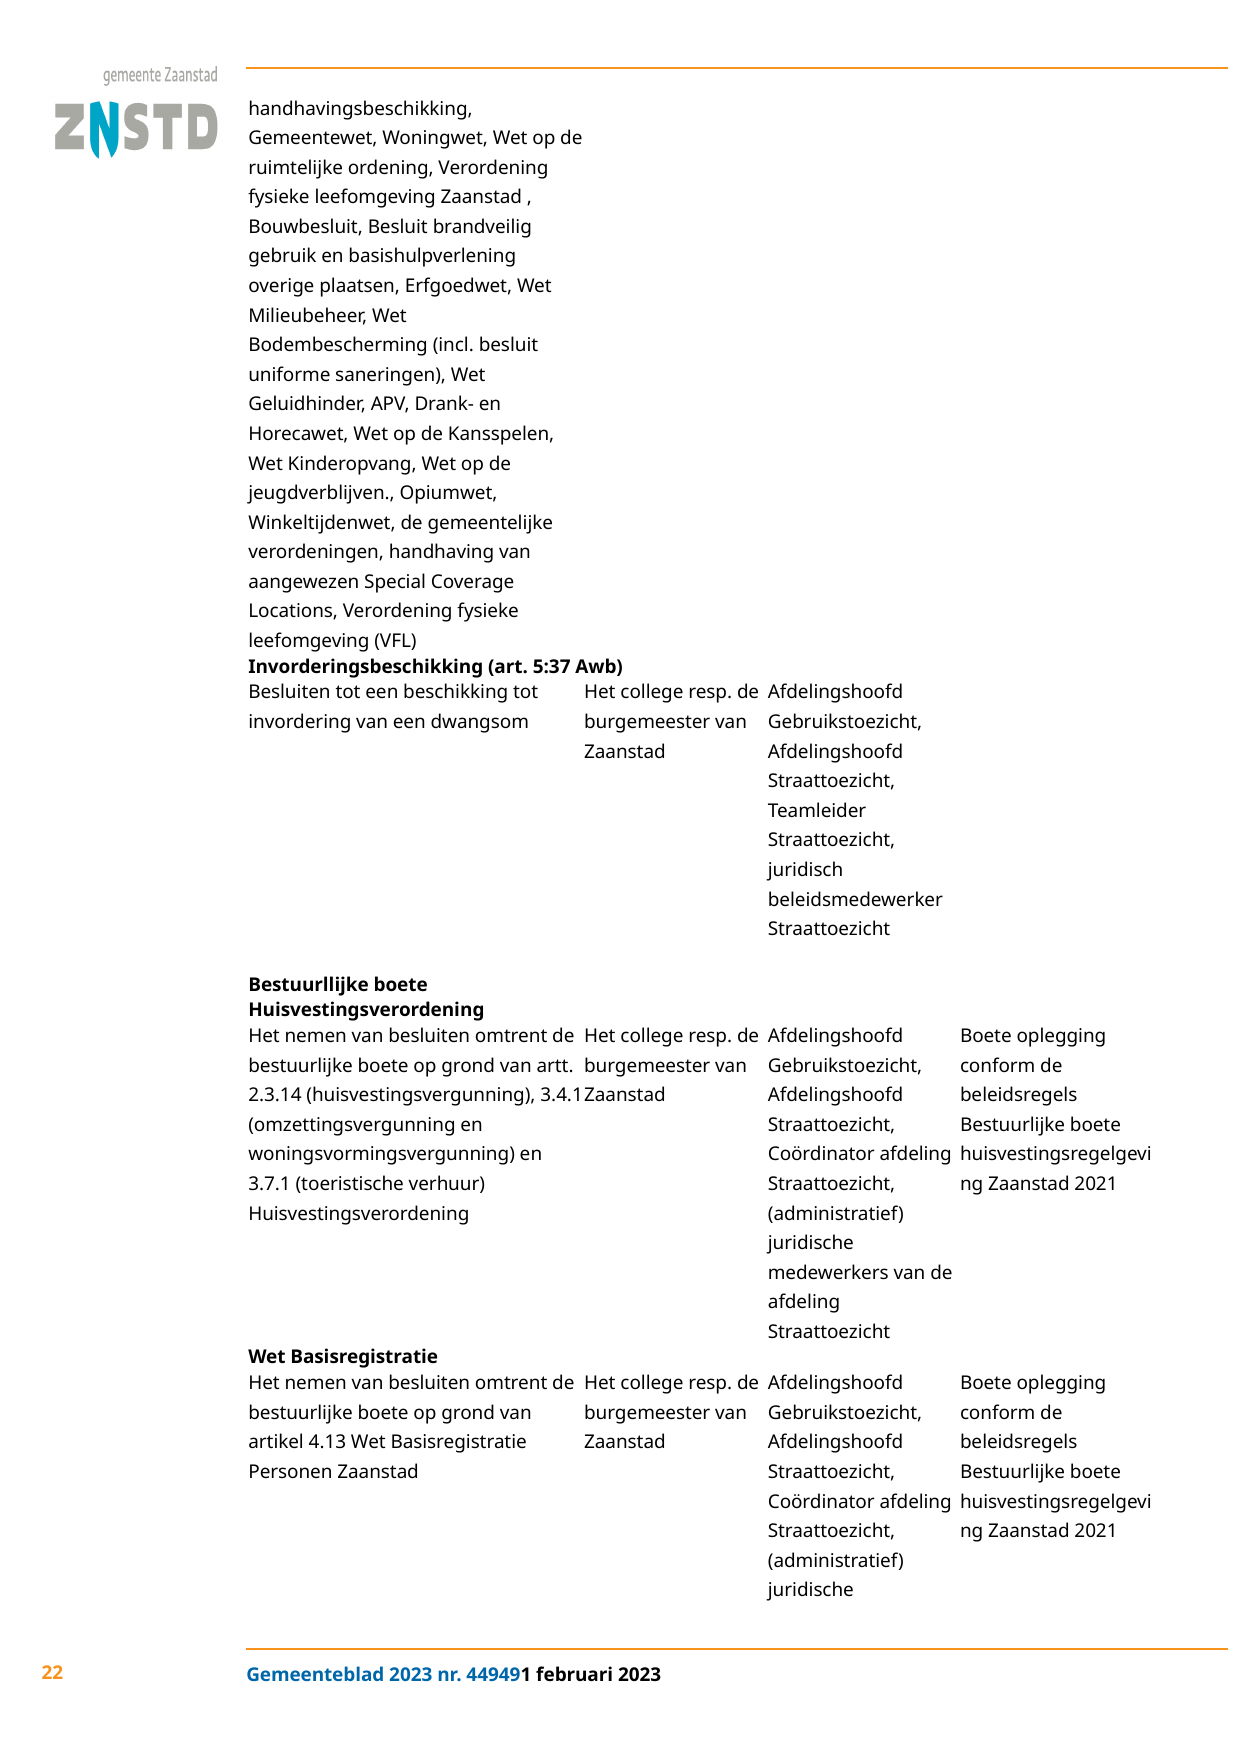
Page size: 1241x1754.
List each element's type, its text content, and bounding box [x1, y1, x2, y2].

table_cell [960, 1344, 1152, 1369]
table_cell [768, 95, 960, 653]
table_cell Het college resp. de burgemeester van Zaanstad [584, 679, 768, 971]
table_cell Wet Basisregistratie [248, 1344, 584, 1369]
table_cell Huisvestingsverordening [248, 996, 1152, 1022]
table_cell Het nemen van besluiten omtrent de bestuurlijke boete op grond van artt. 2.3.14 (huisvestingsvergunning), 3.4.1 (omzettingsvergunning en woningsvormingsvergunning) en 3.7.1 (toeristische verhuur) Huisvestingsverordening [248, 1022, 584, 1344]
table_cell Boete oplegging conform de beleidsregels Bestuurlijke boete huisvestingsregelgeving Zaanstad 2021 [960, 1370, 1152, 1602]
table_cell [584, 95, 768, 653]
table_cell Het college resp. de burgemeester van Zaanstad [584, 1022, 768, 1344]
table_cell Besluiten tot een beschikking tot invordering van een dwangsom [248, 679, 584, 971]
table_cell Afdelingshoofd Gebruikstoezicht, Afdelingshoofd Straattoezicht, Teamleider Straattoezicht, juridisch beleidsmedewerker Straattoezicht [768, 679, 960, 971]
table_cell [960, 679, 1152, 971]
table_cell Invorderingsbeschikking (art. 5:37 Awb) [248, 653, 1152, 679]
table_cell Afdelingshoofd Gebruikstoezicht, Afdelingshoofd Straattoezicht, Coördinator afdeling Straattoezicht, (administratief) juridische [768, 1370, 960, 1602]
table_cell handhavingsbeschikking, Gemeentewet, Woningwet, Wet op de ruimtelijke ordening, Verordening fysieke leefomgeving Zaanstad , Bouwbesluit, Besluit brandveilig gebruik en basishulpverlening overige plaatsen, Erfgoedwet, Wet Milieubeheer, Wet Bodembescherming (incl. besluit uniforme saneringen), Wet Geluidhinder, APV, Drank- en Horecawet, Wet op de Kansspelen, Wet Kinderopvang, Wet op de jeugdverblijven., Opiumwet, Winkeltijdenwet, de gemeentelijke verordeningen, handhaving van aangewezen Special Coverage Locations, Verordening fysieke leefomgeving (VFL) [248, 95, 584, 653]
table_cell [768, 1344, 960, 1369]
table_cell Boete oplegging conform de beleidsregels Bestuurlijke boete huisvestingsregelgeving Zaanstad 2021 [960, 1022, 1152, 1344]
table_cell [960, 95, 1152, 653]
table_cell Het nemen van besluiten omtrent de bestuurlijke boete op grond van artikel 4.13 Wet Basisregistratie Personen Zaanstad [248, 1370, 584, 1602]
table_cell Afdelingshoofd Gebruikstoezicht, Afdelingshoofd Straattoezicht, Coördinator afdeling Straattoezicht, (administratief) juridische medewerkers van de afdeling Straattoezicht [768, 1022, 960, 1344]
picture [41, 47, 231, 172]
table_cell Het college resp. de burgemeester van Zaanstad [584, 1370, 768, 1602]
table_cell [584, 1344, 768, 1369]
table_cell Bestuurllijke boete [248, 971, 1152, 996]
